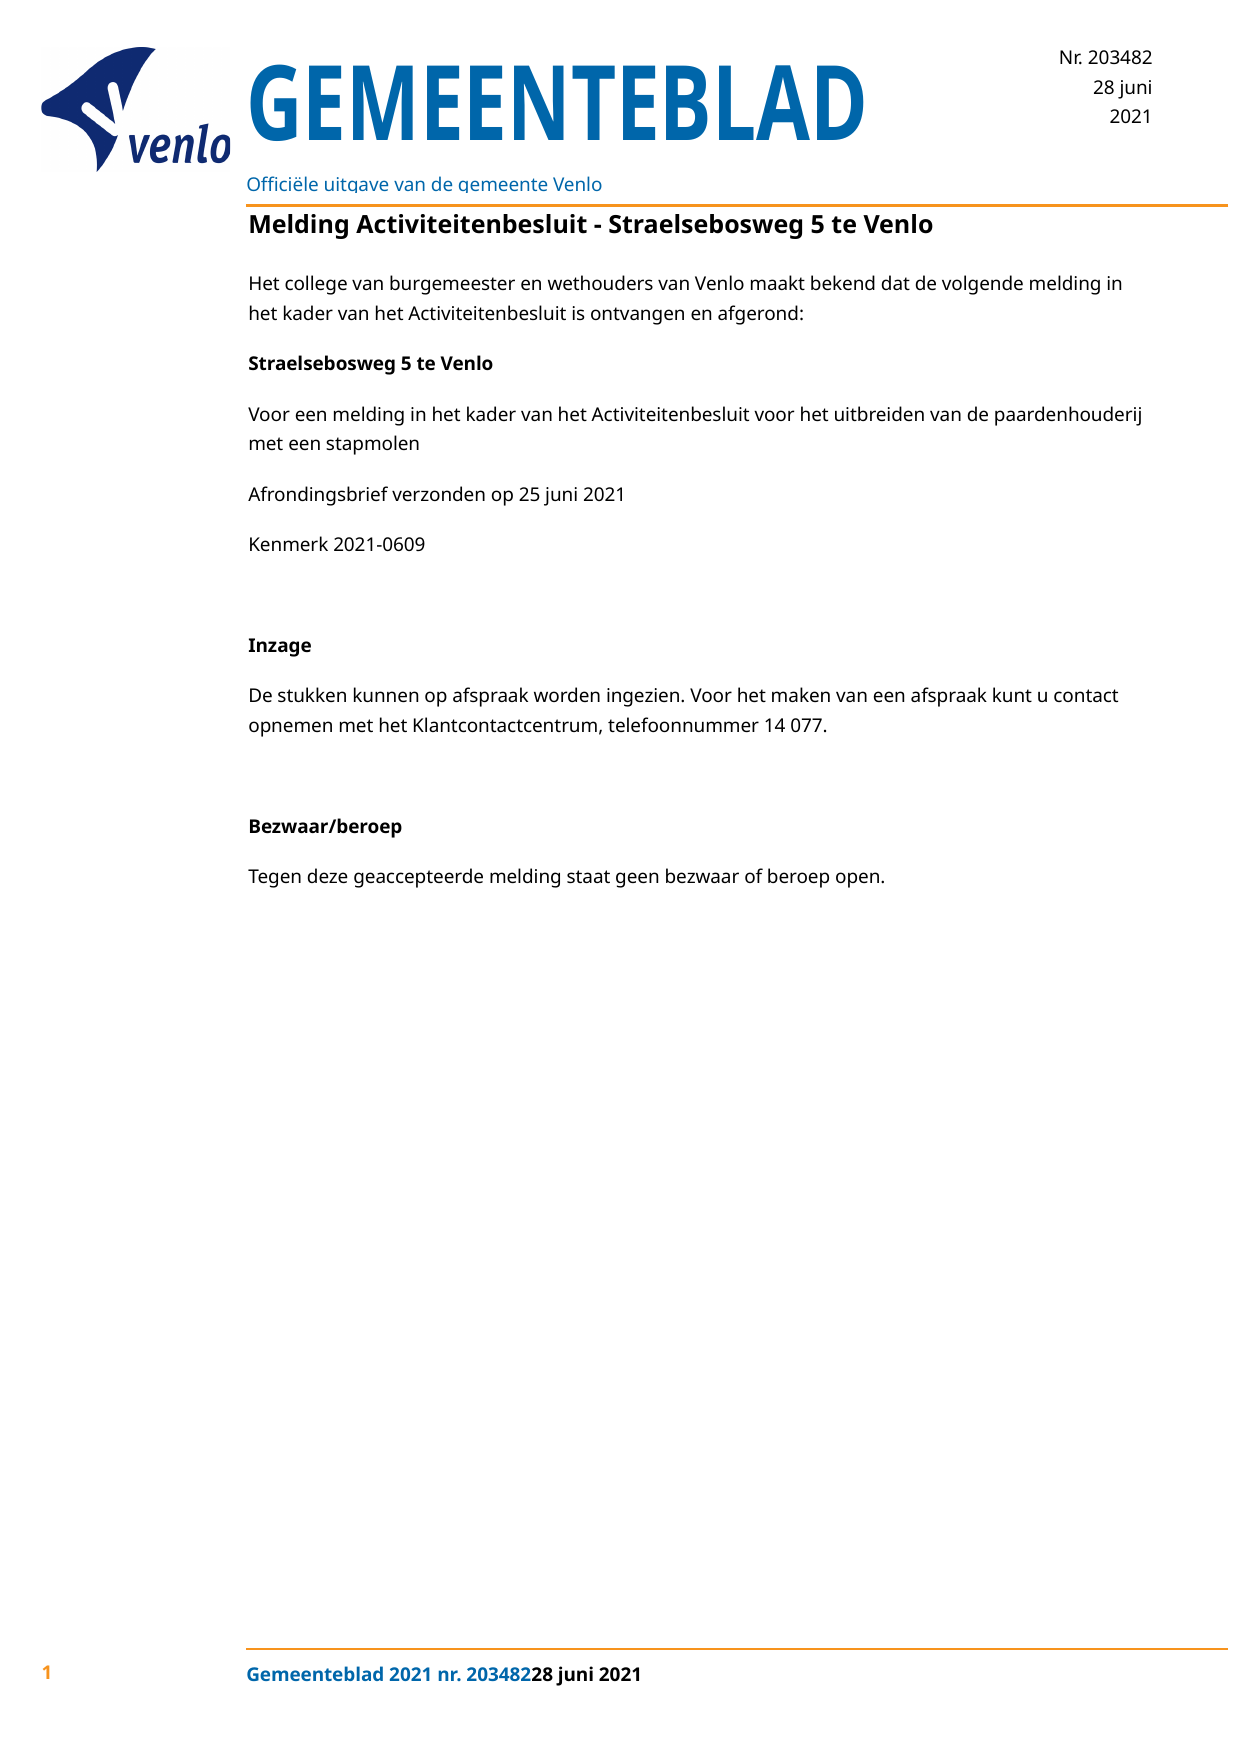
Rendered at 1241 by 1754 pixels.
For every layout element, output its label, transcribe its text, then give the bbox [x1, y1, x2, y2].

text Tegen deze geaccepteerde melding staat geen bezwaar of beroep open. [248, 863, 1152, 889]
text Afrondingsbrief verzonden op 25 juni 2021 [248, 481, 1152, 506]
text Het college van burgemeester en wethouders van Venlo maakt bekend dat de volgende melding in het kader van het Activiteitenbesluit is ontvangen en afgerond: [248, 270, 1152, 326]
text Voor een melding in het kader van het Activiteitenbesluit voor het uitbreiden van de paardenhouderij met een stapmolen [248, 401, 1152, 456]
text Kenmerk 2021-0609 [248, 531, 1152, 557]
text Inzage [248, 632, 1152, 658]
text Straelsebosweg 5 te Venlo [248, 350, 1152, 376]
text Melding Activiteitenbesluit - Straelsebosweg 5 te Venlo [248, 207, 1152, 241]
picture [41, 47, 231, 172]
text Bezwaar/beroep [248, 813, 1152, 838]
text De stukken kunnen op afspraak worden ingezien. Voor het maken van een afspraak kunt u contact opnemen met het Klantcontactcentrum, telefoonnummer 14 077. [248, 682, 1152, 738]
